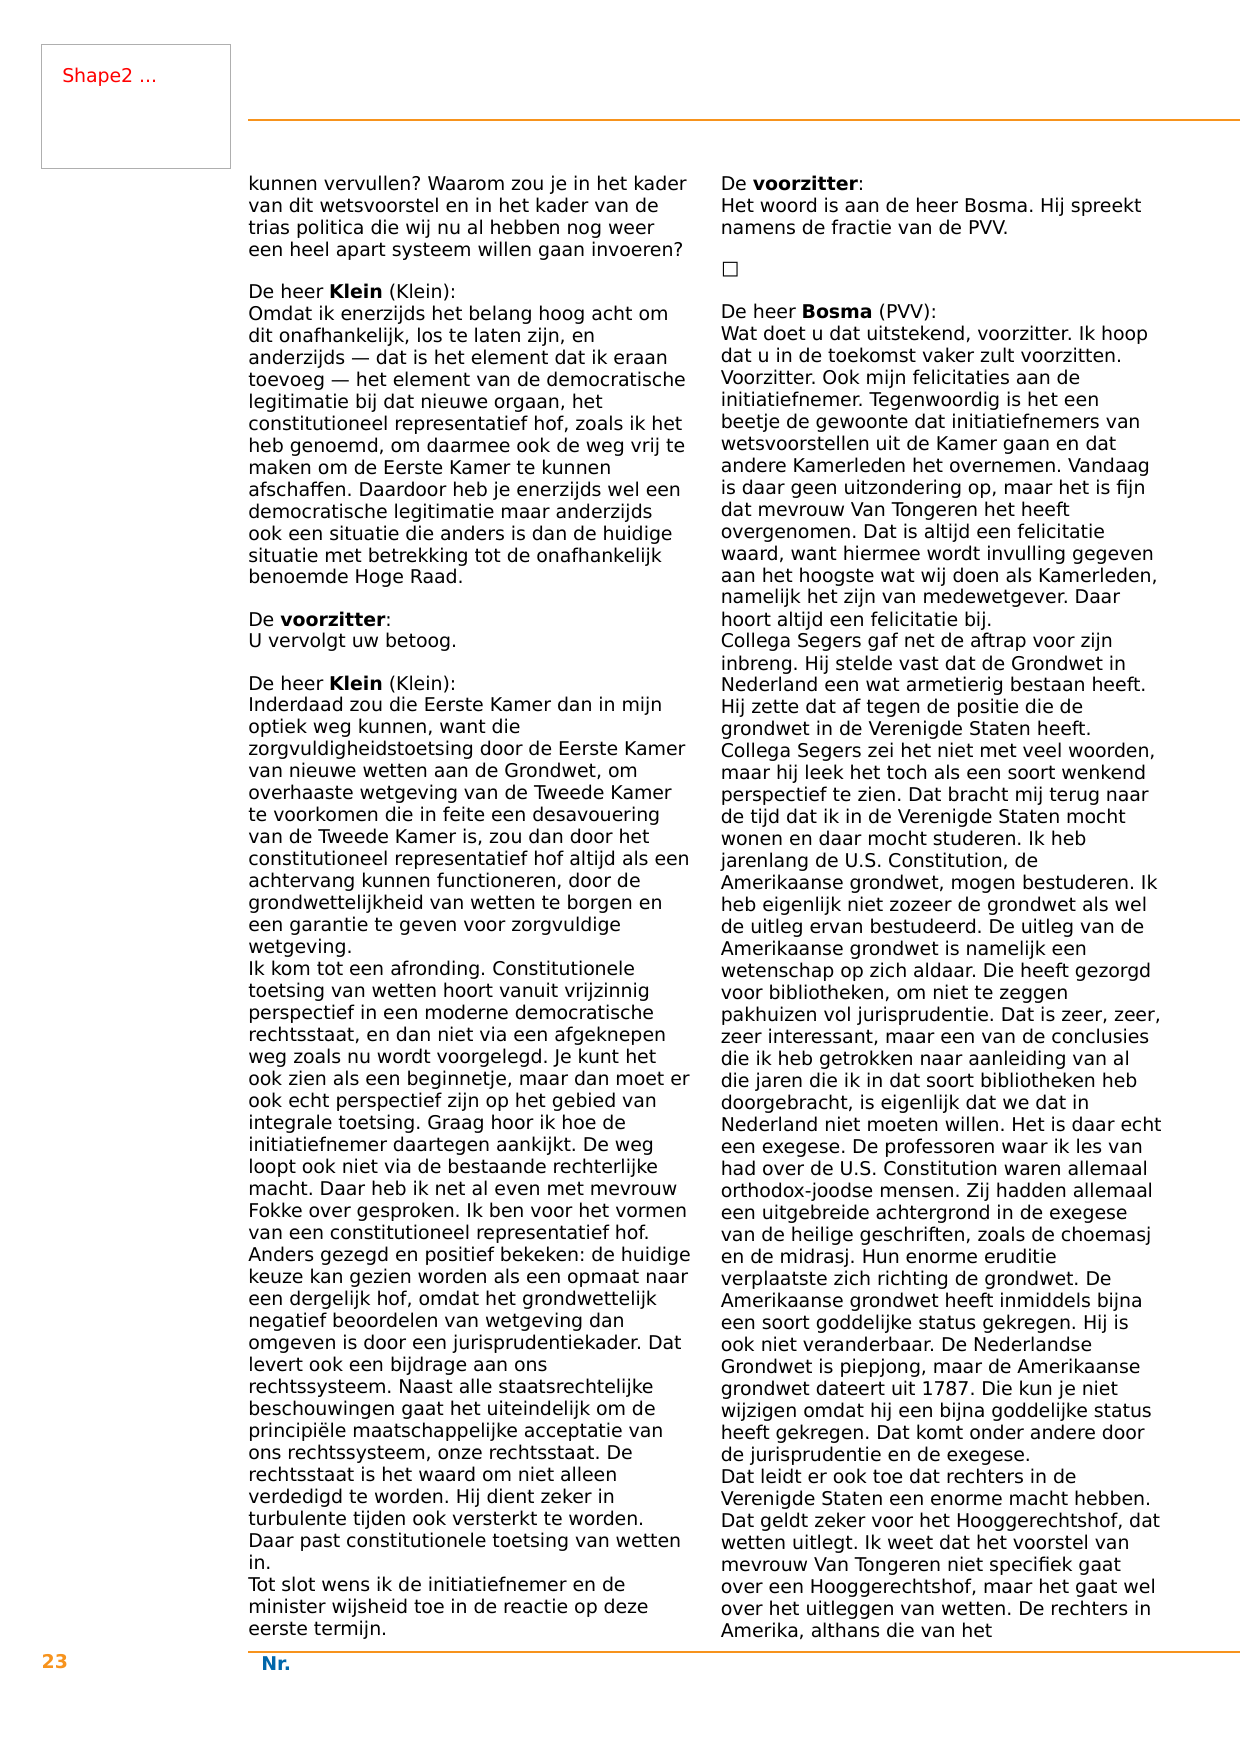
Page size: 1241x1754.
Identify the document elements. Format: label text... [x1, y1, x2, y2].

text De voorzitter: [248, 608, 691, 630]
text De heer Bosma (PVV): [721, 301, 1163, 323]
text Dat leidt er ook toe dat rechters in de Verenigde Staten een enorme macht hebben. Dat geldt zeker voor het Hooggerechtshof, dat wetten uitlegt. Ik weet dat het voorstel van mevrouw Van Tongeren niet specifiek gaat over een Hooggerechtshof, maar het gaat wel over het uitleggen van wetten. De rechters in Amerika, althans die van het [721, 1466, 1163, 1641]
text Tot slot wens ik de initiatiefnemer en de minister wijsheid toe in de reactie op deze eerste termijn. [248, 1573, 691, 1639]
text Wat doet u dat uitstekend, voorzitter. Ik hoop dat u in de toekomst vaker zult voorzitten. [721, 323, 1163, 367]
text Collega Segers gaf net de aftrap voor zijn inbreng. Hij stelde vast dat de Grondwet in Nederland een wat armetierig bestaan heeft. Hij zette dat af tegen de positie die de grondwet in de Verenigde Staten heeft. Collega Segers zei het niet met veel woorden, maar hij leek het toch als een soort wenkend perspectief te zien. Dat bracht mij terug naar de tijd dat ik in de Verenigde Staten mocht wonen en daar mocht studeren. Ik heb jarenlang de U.S. Constitution, de Amerikaanse grondwet, mogen bestuderen. Ik heb eigenlijk niet zozeer de grondwet als wel de uitleg ervan bestudeerd. De uitleg van de Amerikaanse grondwet is namelijk een wetenschap op zich aldaar. Die heeft gezorgd voor bibliotheken, om niet te zeggen pakhuizen vol jurisprudentie. Dat is zeer, zeer, zeer interessant, maar een van de conclusies die ik heb getrokken naar aanleiding van al die jaren die ik in dat soort bibliotheken heb doorgebracht, is eigenlijk dat we dat in Nederland niet moeten willen. Het is daar echt een exegese. De professoren waar ik les van had over de U.S. Constitution waren allemaal orthodox-joodse mensen. Zij hadden allemaal een uitgebreide achtergrond in de exegese van de heilige geschriften, zoals de choemasj en de midrasj. Hun enorme eruditie verplaatste zich richting de grondwet. De Amerikaanse grondwet heeft inmiddels bijna een soort goddelijke status gekregen. Hij is ook niet veranderbaar. De Nederlandse Grondwet is piepjong, maar de Amerikaanse grondwet dateert uit 1787. Die kun je niet wijzigen omdat hij een bijna goddelijke status heeft gekregen. Dat komt onder andere door de jurisprudentie en de exegese. [721, 630, 1163, 1466]
text De voorzitter: [721, 173, 1163, 195]
text De heer Klein (Klein): [248, 281, 691, 303]
text Ik kom tot een afronding. Constitutionele toetsing van wetten hoort vanuit vrijzinnig perspectief in een moderne democratische rechtsstaat, en dan niet via een afgeknepen weg zoals nu wordt voorgelegd. Je kunt het ook zien als een beginnetje, maar dan moet er ook echt perspectief zijn op het gebied van integrale toetsing. Graag hoor ik hoe de initiatiefnemer daartegen aankijkt. De weg loopt ook niet via de bestaande rechterlijke macht. Daar heb ik net al even met mevrouw Fokke over gesproken. Ik ben voor het vormen van een constitutioneel representatief hof. Anders gezegd en positief bekeken: de huidige keuze kan gezien worden als een opmaat naar een dergelijk hof, omdat het grondwettelijk negatief beoordelen van wetgeving dan omgeven is door een jurisprudentiekader. Dat levert ook een bijdrage aan ons rechtssysteem. Naast alle staatsrechtelijke beschouwingen gaat het uiteindelijk om de principiële maatschappelijke acceptatie van ons rechtssysteem, onze rechtsstaat. De rechtsstaat is het waard om niet alleen verdedigd te worden. Hij dient zeker in turbulente tijden ook versterkt te worden. Daar past constitutionele toetsing van wetten in. [248, 958, 691, 1573]
text U vervolgt uw betoog. [248, 630, 691, 652]
text Het woord is aan de heer Bosma. Hij spreekt namens de fractie van de PVV. [721, 195, 1163, 239]
text De heer Klein (Klein): [248, 672, 691, 694]
text Omdat ik enerzijds het belang hoog acht om dit onafhankelijk, los te laten zijn, en anderzijds — dat is het element dat ik eraan toevoeg — het element van de democratische legitimatie bij dat nieuwe orgaan, het constitutioneel representatief hof, zoals ik het heb genoemd, om daarmee ook de weg vrij te maken om de Eerste Kamer te kunnen afschaffen. Daardoor heb je enerzijds wel een democratische legitimatie maar anderzijds ook een situatie die anders is dan de huidige situatie met betrekking tot de onafhankelijk benoemde Hoge Raad. [248, 303, 691, 588]
text kunnen vervullen? Waarom zou je in het kader van dit wetsvoorstel en in het kader van de trias politica die wij nu al hebben nog weer een heel apart systeem willen gaan invoeren? [248, 173, 691, 261]
text Voorzitter. Ook mijn felicitaties aan de initiatiefnemer. Tegenwoordig is het een beetje de gewoonte dat initiatiefnemers van wetsvoorstellen uit de Kamer gaan en dat andere Kamerleden het overnemen. Vandaag is daar geen uitzondering op, maar het is fijn dat mevrouw Van Tongeren het heeft overgenomen. Dat is altijd een felicitatie waard, want hiermee wordt invulling gegeven aan het hoogste wat wij doen als Kamerleden, namelijk het zijn van medewetgever. Daar hoort altijd een felicitatie bij. [721, 367, 1163, 630]
text Inderdaad zou die Eerste Kamer dan in mijn optiek weg kunnen, want die zorgvuldigheidstoetsing door de Eerste Kamer van nieuwe wetten aan de Grondwet, om overhaaste wetgeving van de Tweede Kamer te voorkomen die in feite een desavouering van de Tweede Kamer is, zou dan door het constitutioneel representatief hof altijd als een achtervang kunnen functioneren, door de grondwettelijkheid van wetten te borgen en een garantie te geven voor zorgvuldige wetgeving. [248, 694, 691, 958]
text ⬜ [721, 259, 1163, 281]
